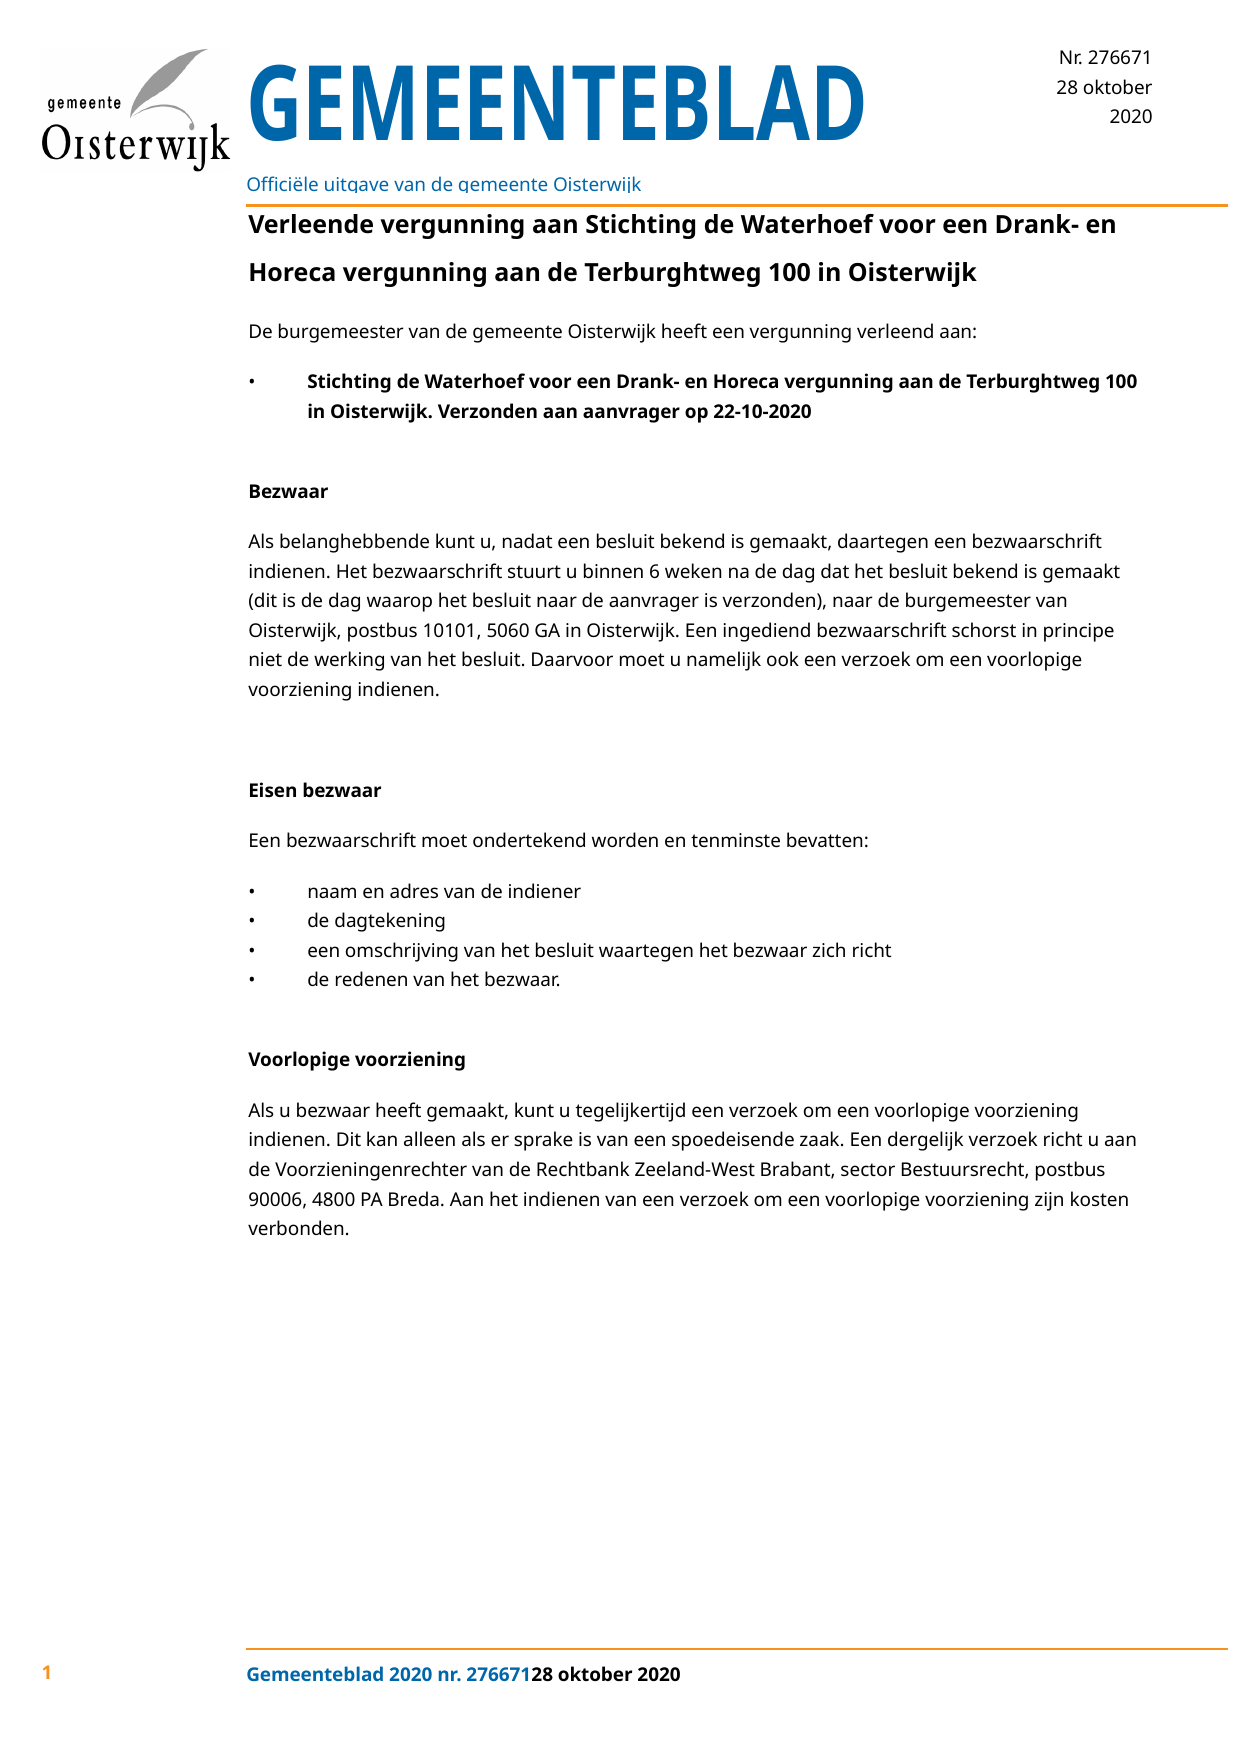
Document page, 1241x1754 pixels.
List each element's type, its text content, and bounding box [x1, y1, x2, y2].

list Stichting de Waterhoef voor een Drank- en Horeca vergunning aan de Terburghtweg 100 in Oisterwijk. Verzonden aan aanvrager op 22-10-2020 [248, 368, 1152, 424]
list de redenen van het bezwaar. [248, 967, 1152, 992]
text Bezwaar [248, 478, 1152, 504]
list een omschrijving van het besluit waartegen het bezwaar zich richt [248, 937, 1152, 963]
list naam en adres van de indiener [248, 878, 1152, 904]
text Een bezwaarschrift moet ondertekend worden en tenminste bevatten: [248, 827, 1152, 853]
text Eisen bezwaar [248, 777, 1152, 803]
list de dagtekening [248, 907, 1152, 933]
text De burgemeester van de gemeente Oisterwijk heeft een vergunning verleend aan: [248, 318, 1152, 344]
text Verleende vergunning aan Stichting de Waterhoef voor een Drank- en Horeca vergunning aan de Terburghtweg 100 in Oisterwijk [248, 207, 1152, 288]
text Als u bezwaar heeft gemaakt, kunt u tegelijkertijd een verzoek om een voorlopige voorziening indienen. Dit kan alleen als er sprake is van een spoedeisende zaak. Een dergelijk verzoek richt u aan de Voorzieningenrechter van de Rechtbank Zeeland-West Brabant, sector Bestuursrecht, postbus 90006, 4800 PA Breda. Aan het indienen van een verzoek om een voorlopige voorziening zijn kosten verbonden. [248, 1097, 1152, 1241]
text Voorlopige voorziening [248, 1047, 1152, 1072]
text Als belanghebbende kunt u, nadat een besluit bekend is gemaakt, daartegen een bezwaarschrift indienen. Het bezwaarschrift stuurt u binnen 6 weken na de dag dat het besluit bekend is gemaakt (dit is de dag waarop het besluit naar de aanvrager is verzonden), naar de burgemeester van Oisterwijk, postbus 10101, 5060 GA in Oisterwijk. Een ingediend bezwaarschrift schorst in principe niet de werking van het besluit. Daarvoor moet u namelijk ook een verzoek om een voorlopige voorziening indienen. [248, 528, 1152, 702]
picture [41, 47, 231, 172]
